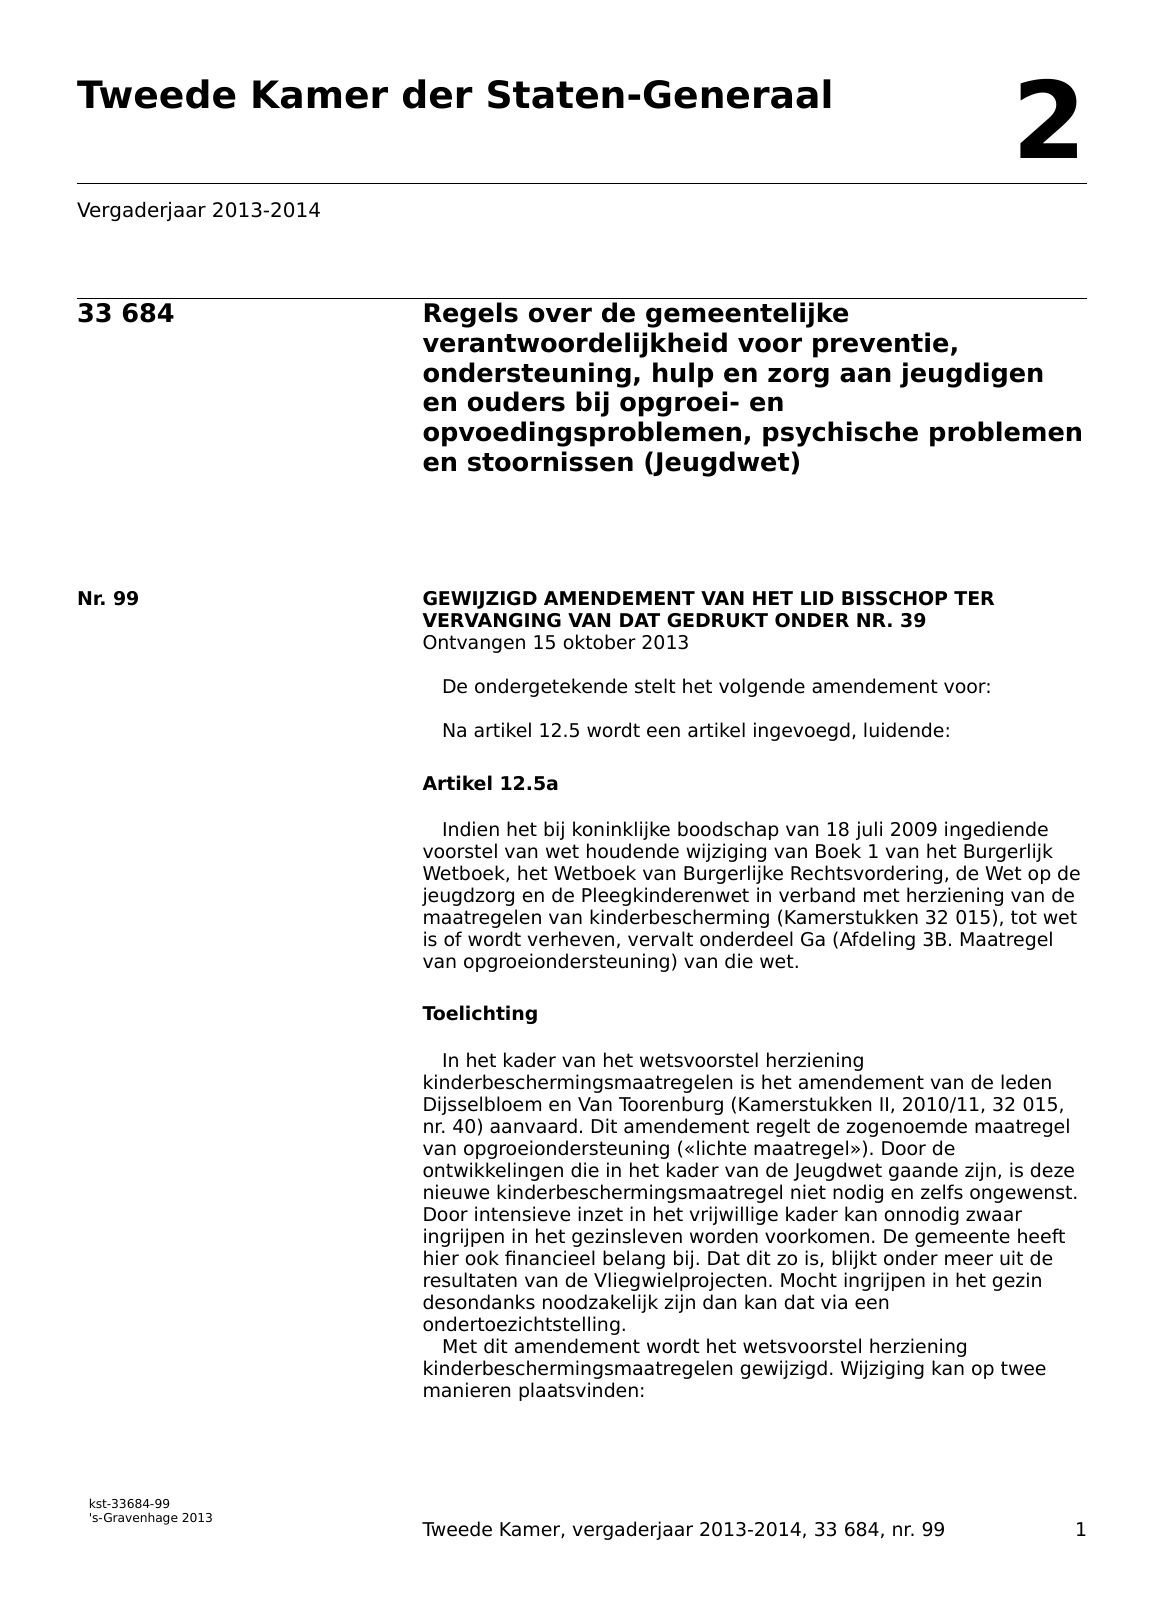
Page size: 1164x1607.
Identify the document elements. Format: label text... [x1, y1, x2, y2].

text In het kader van het wetsvoorstel herziening kinderbeschermingsmaatregelen is het amendement van de leden Dijsselbloem en Van Toorenburg (Kamerstukken II, 2010/11, 32 015, nr. 40) aanvaard. Dit amendement regelt de zogenoemde maatregel van opgroeiondersteuning («lichte maatregel»). Door de ontwikkelingen die in het kader van de Jeugdwet gaande zijn, is deze nieuwe kinderbeschermingsmaatregel niet nodig en zelfs ongewenst. Door intensieve inzet in het vrijwillige kader kan onnodig zwaar ingrijpen in het gezinsleven worden voorkomen. De gemeente heeft hier ook financieel belang bij. Dat dit zo is, blijkt onder meer uit de resultaten van de Vliegwielprojecten. Mocht ingrijpen in het gezin desondanks noodzakelijk zijn dan kan dat via een ondertoezichtstelling. [422, 1050, 1087, 1336]
subtitle Artikel 12.5a [422, 772, 1087, 794]
subtitle Nr. 99 GEWIJZIGD AMENDEMENT VAN HET LID BISSCHOP TER VERVANGING VAN DAT GEDRUKT ONDER NR. 39 [77, 588, 1087, 632]
subtitle Toelichting [422, 1003, 1087, 1025]
text De ondergetekende stelt het volgende amendement voor: [422, 676, 1087, 698]
text Ontvangen 15 oktober 2013 [422, 632, 1087, 654]
text kst-33684-99 [88, 1497, 323, 1511]
table_cell Vergaderjaar 2013-2014 [77, 184, 1087, 298]
table_header 2 [886, 59, 1087, 183]
text Met dit amendement wordt het wetsvoorstel herziening kinderbeschermingsmaatregelen gewijzigd. Wijziging kan op twee manieren plaatsvinden: [422, 1336, 1087, 1402]
subtitle 33 684 Regels over de gemeentelijke verantwoordelijkheid voor preventie, ondersteuning, hulp en zorg aan jeugdigen en ouders bij opgroei- en opvoedingsproblemen, psychische problemen en stoornissen (Jeugdwet) [77, 299, 1087, 477]
text Indien het bij koninklijke boodschap van 18 juli 2009 ingediende voorstel van wet houdende wijziging van Boek 1 van het Burgerlijk Wetboek, het Wetboek van Burgerlijke Rechtsvordering, de Wet op de jeugdzorg en de Pleegkinderenwet in verband met herziening van de maatregelen van kinderbescherming (Kamerstukken 32 015), tot wet is of wordt verheven, vervalt onderdeel Ga (Afdeling 3B. Maatregel van opgroeiondersteuning) van die wet. [422, 819, 1087, 973]
table_header Tweede Kamer der Staten-Generaal [77, 59, 886, 183]
text Na artikel 12.5 wordt een artikel ingevoegd, luidende: [422, 720, 1087, 742]
text 's-Gravenhage 2013 [88, 1511, 323, 1525]
